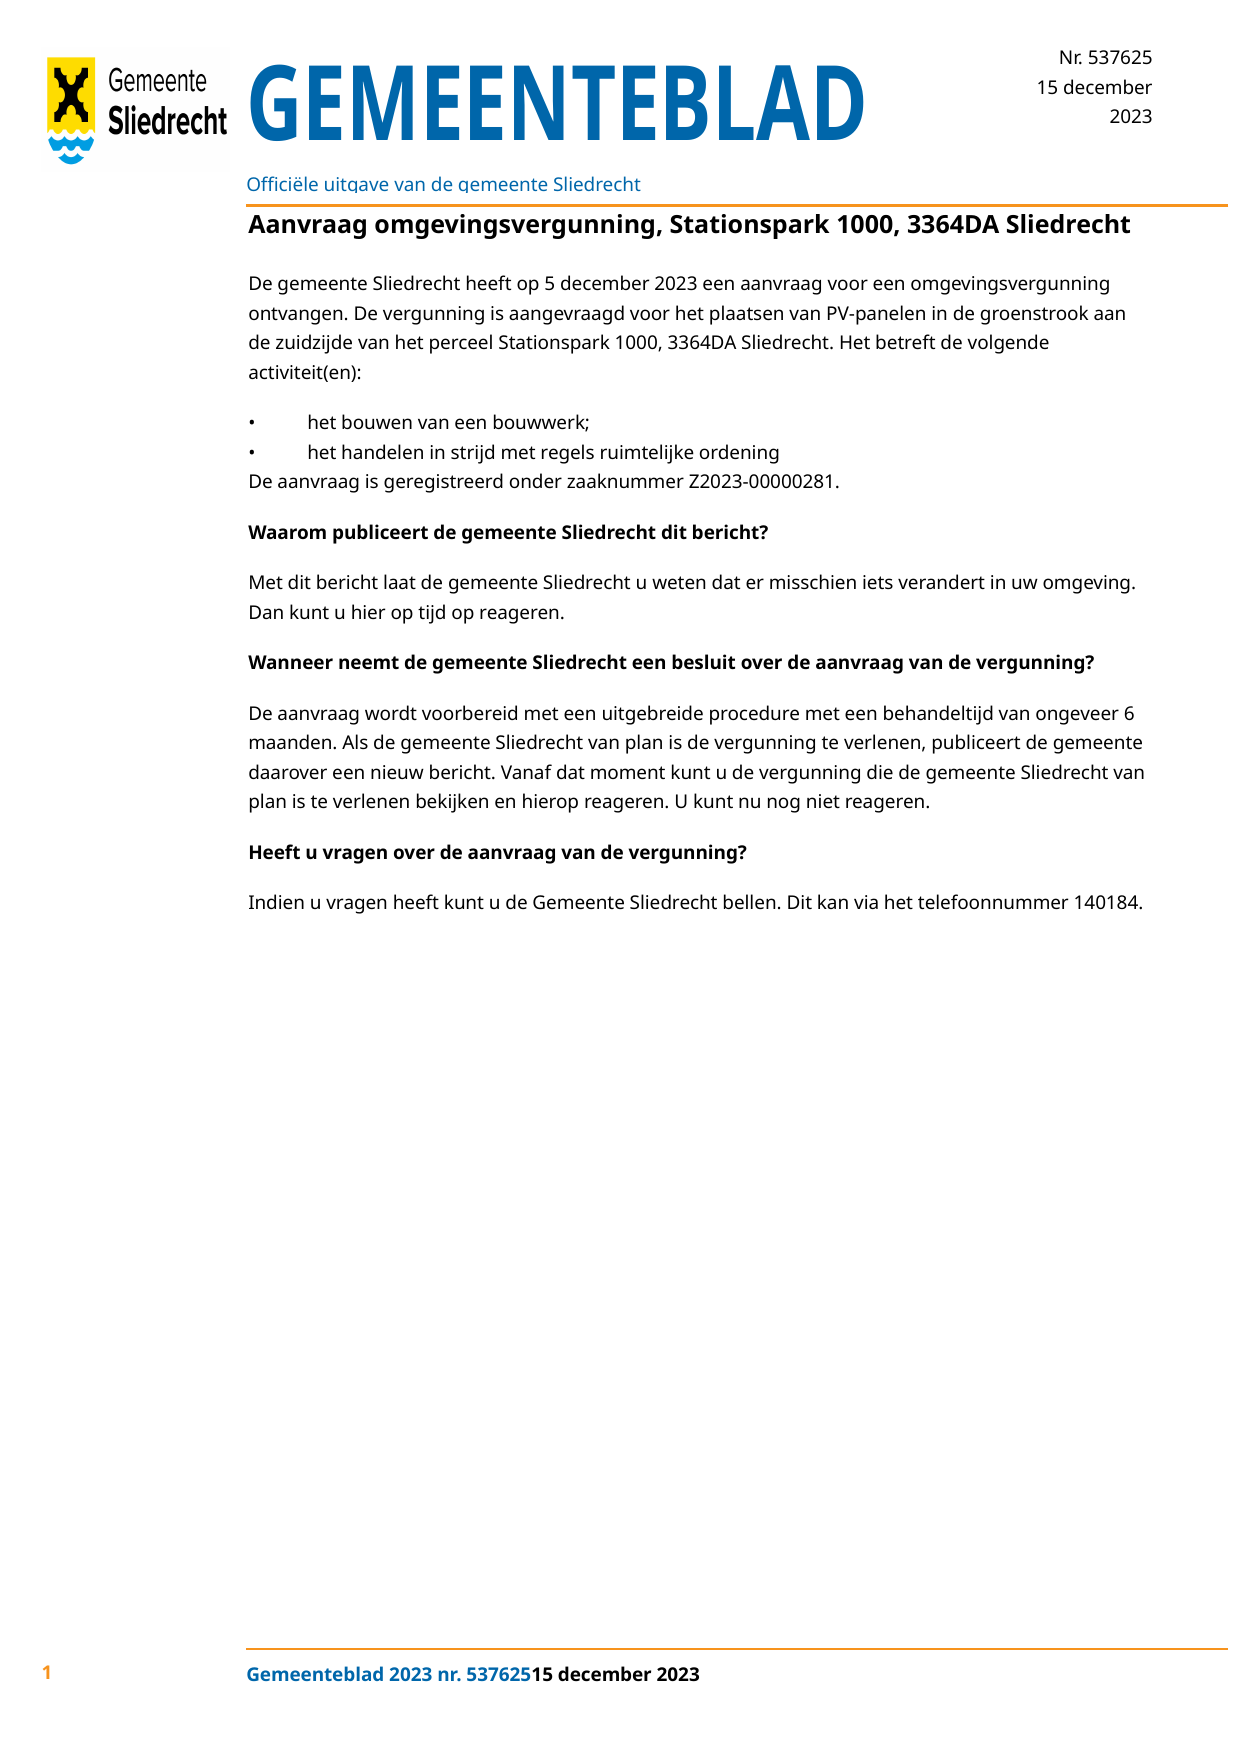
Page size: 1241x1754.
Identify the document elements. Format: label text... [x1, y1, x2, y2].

picture [41, 47, 231, 172]
list het handelen in strijd met regels ruimtelijke ordening [248, 439, 1152, 465]
text De aanvraag is geregistreerd onder zaaknummer Z2023-00000281. [248, 469, 1152, 494]
text De gemeente Sliedrecht heeft op 5 december 2023 een aanvraag voor een omgevingsvergunning ontvangen. De vergunning is aangevraagd voor het plaatsen van PV-panelen in de groenstrook aan de zuidzijde van het perceel Stationspark 1000, 3364DA Sliedrecht. Het betreft de volgende activiteit(en): [248, 270, 1152, 385]
text Met dit bericht laat de gemeente Sliedrecht u weten dat er misschien iets verandert in uw omgeving. Dan kunt u hier op tijd op reageren. [248, 569, 1152, 625]
text De aanvraag wordt voorbereid met een uitgebreide procedure met een behandeltijd van ongeveer 6 maanden. Als de gemeente Sliedrecht van plan is de vergunning te verlenen, publiceert de gemeente daarover een nieuw bericht. Vanaf dat moment kunt u de vergunning die de gemeente Sliedrecht van plan is te verlenen bekijken en hierop reageren. U kunt nu nog niet reageren. [248, 700, 1152, 814]
text Heeft u vragen over de aanvraag van de vergunning? [248, 839, 1152, 865]
text Aanvraag omgevingsvergunning, Stationspark 1000, 3364DA Sliedrecht [248, 207, 1152, 241]
text Wanneer neemt de gemeente Sliedrecht een besluit over de aanvraag van de vergunning? [248, 649, 1152, 675]
text Indien u vragen heeft kunt u de Gemeente Sliedrecht bellen. Dit kan via het telefoonnummer 140184. [248, 889, 1152, 915]
list het bouwen van een bouwwerk; [248, 409, 1152, 435]
text Waarom publiceert de gemeente Sliedrecht dit bericht? [248, 519, 1152, 545]
